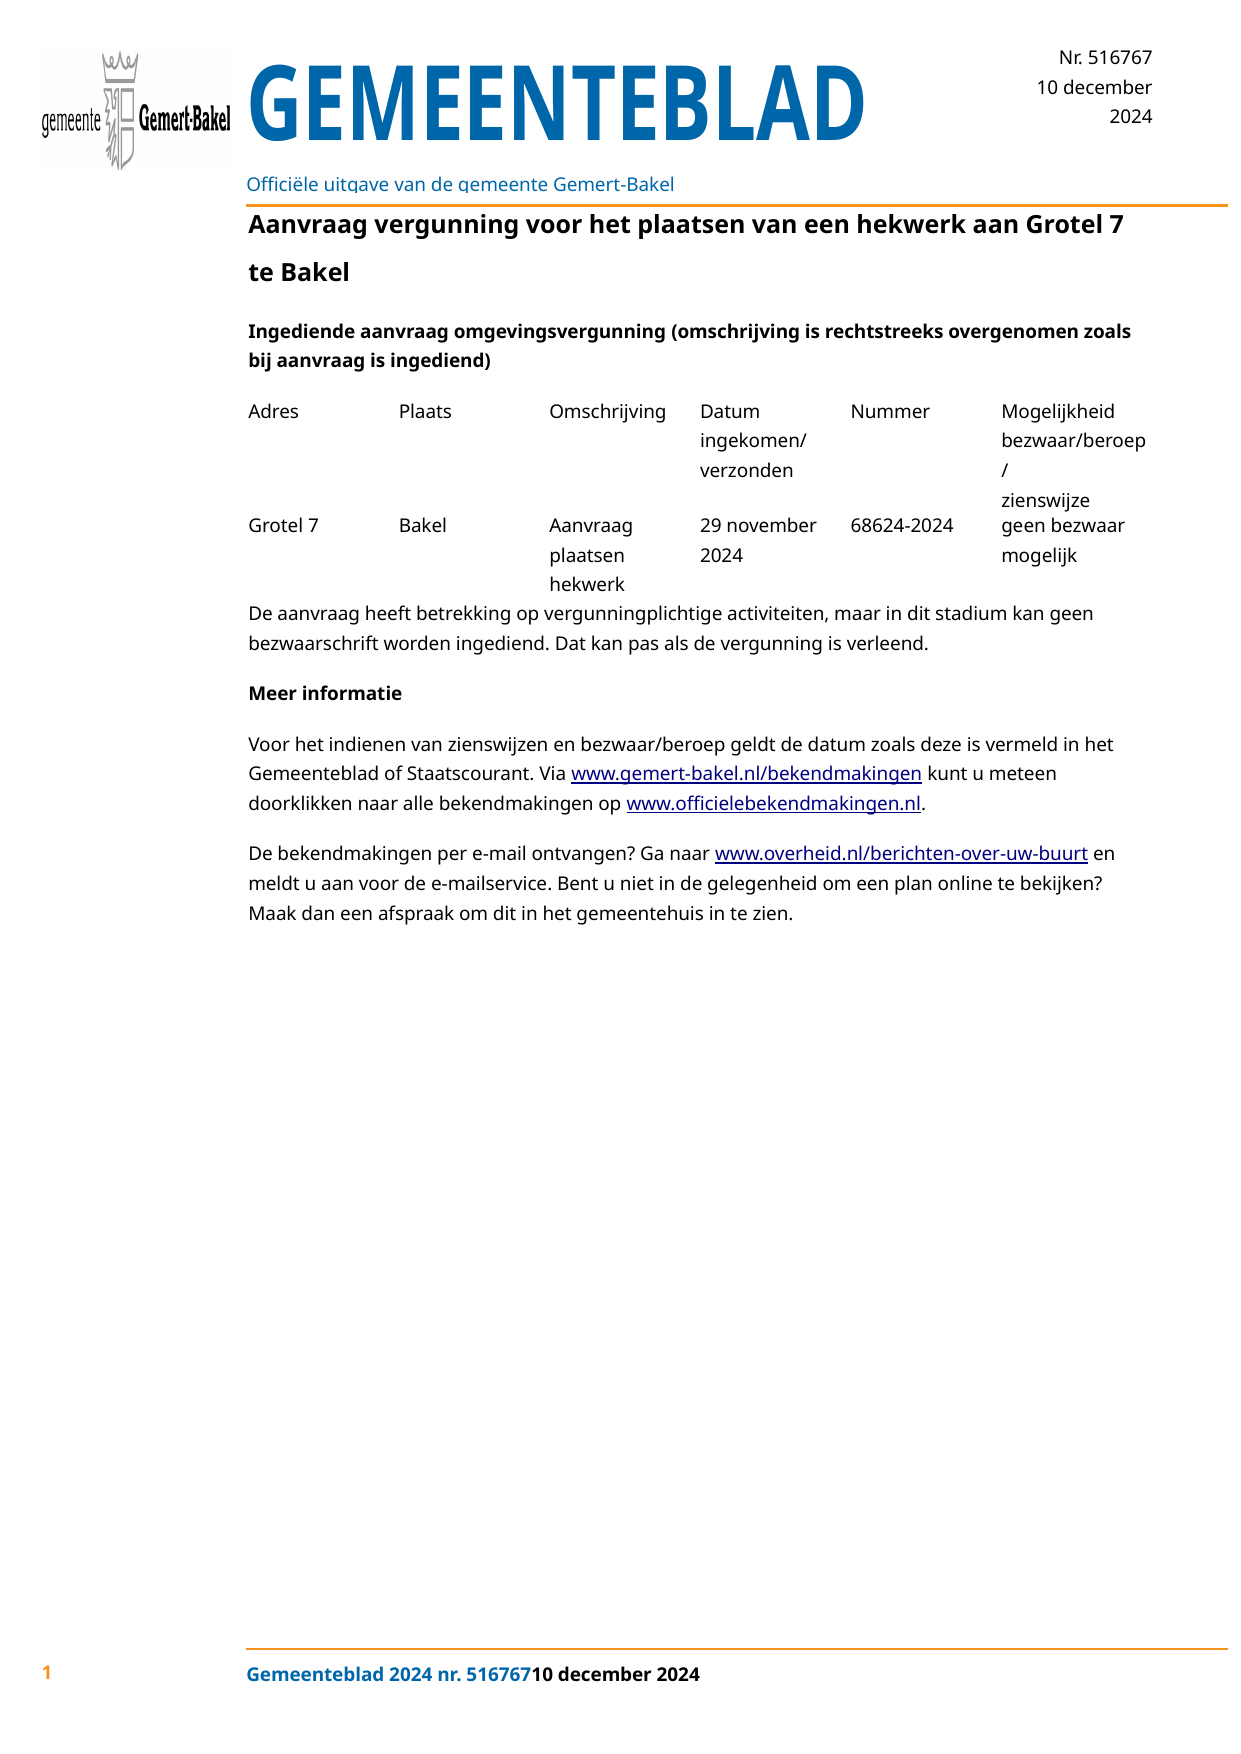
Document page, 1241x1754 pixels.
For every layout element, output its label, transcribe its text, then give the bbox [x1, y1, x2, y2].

text Ingediende aanvraag omgevingsvergunning (omschrijving is rechtstreeks overgenomen zoals bij aanvraag is ingediend) [248, 318, 1152, 373]
table_header Plaats [399, 398, 549, 512]
table_cell Aanvraag plaatsen hekwerk [549, 513, 700, 597]
table_cell 68624-2024 [850, 513, 1001, 597]
text Voor het indienen van zienswijzen en bezwaar/beroep geldt de datum zoals deze is vermeld in het Gemeenteblad of Staatscourant. Via www.gemert-bakel.nl/bekendmakingen kunt u meteen doorklikken naar alle bekendmakingen op www.officielebekendmakingen.nl. [248, 731, 1152, 816]
text Aanvraag vergunning voor het plaatsen van een hekwerk aan Grotel 7 te Bakel [248, 207, 1152, 288]
picture [41, 47, 231, 172]
table_header Omschrijving [549, 398, 700, 512]
table_header Adres [248, 398, 398, 512]
table_cell geen bezwaar mogelijk [1001, 513, 1152, 597]
table_cell Grotel 7 [248, 513, 398, 597]
table_header Datum ingekomen/ verzonden [700, 398, 850, 512]
table_header Mogelijkheid bezwaar/beroep/ zienswijze [1001, 398, 1152, 512]
text Meer informatie [248, 681, 1152, 706]
text De bekendmakingen per e-mail ontvangen? Ga naar www.overheid.nl/berichten-over-uw-buurt en meldt u aan voor de e-mailservice. Bent u niet in de gelegenheid om een plan online te bekijken? Maak dan een afspraak om dit in het gemeentehuis in te zien. [248, 841, 1152, 926]
table_header Nummer [850, 398, 1001, 512]
text De aanvraag heeft betrekking op vergunningplichtige activiteiten, maar in dit stadium kan geen bezwaarschrift worden ingediend. Dat kan pas als de vergunning is verleend. [248, 601, 1152, 656]
table_cell Bakel [399, 513, 549, 597]
table_cell 29 november 2024 [700, 513, 850, 597]
